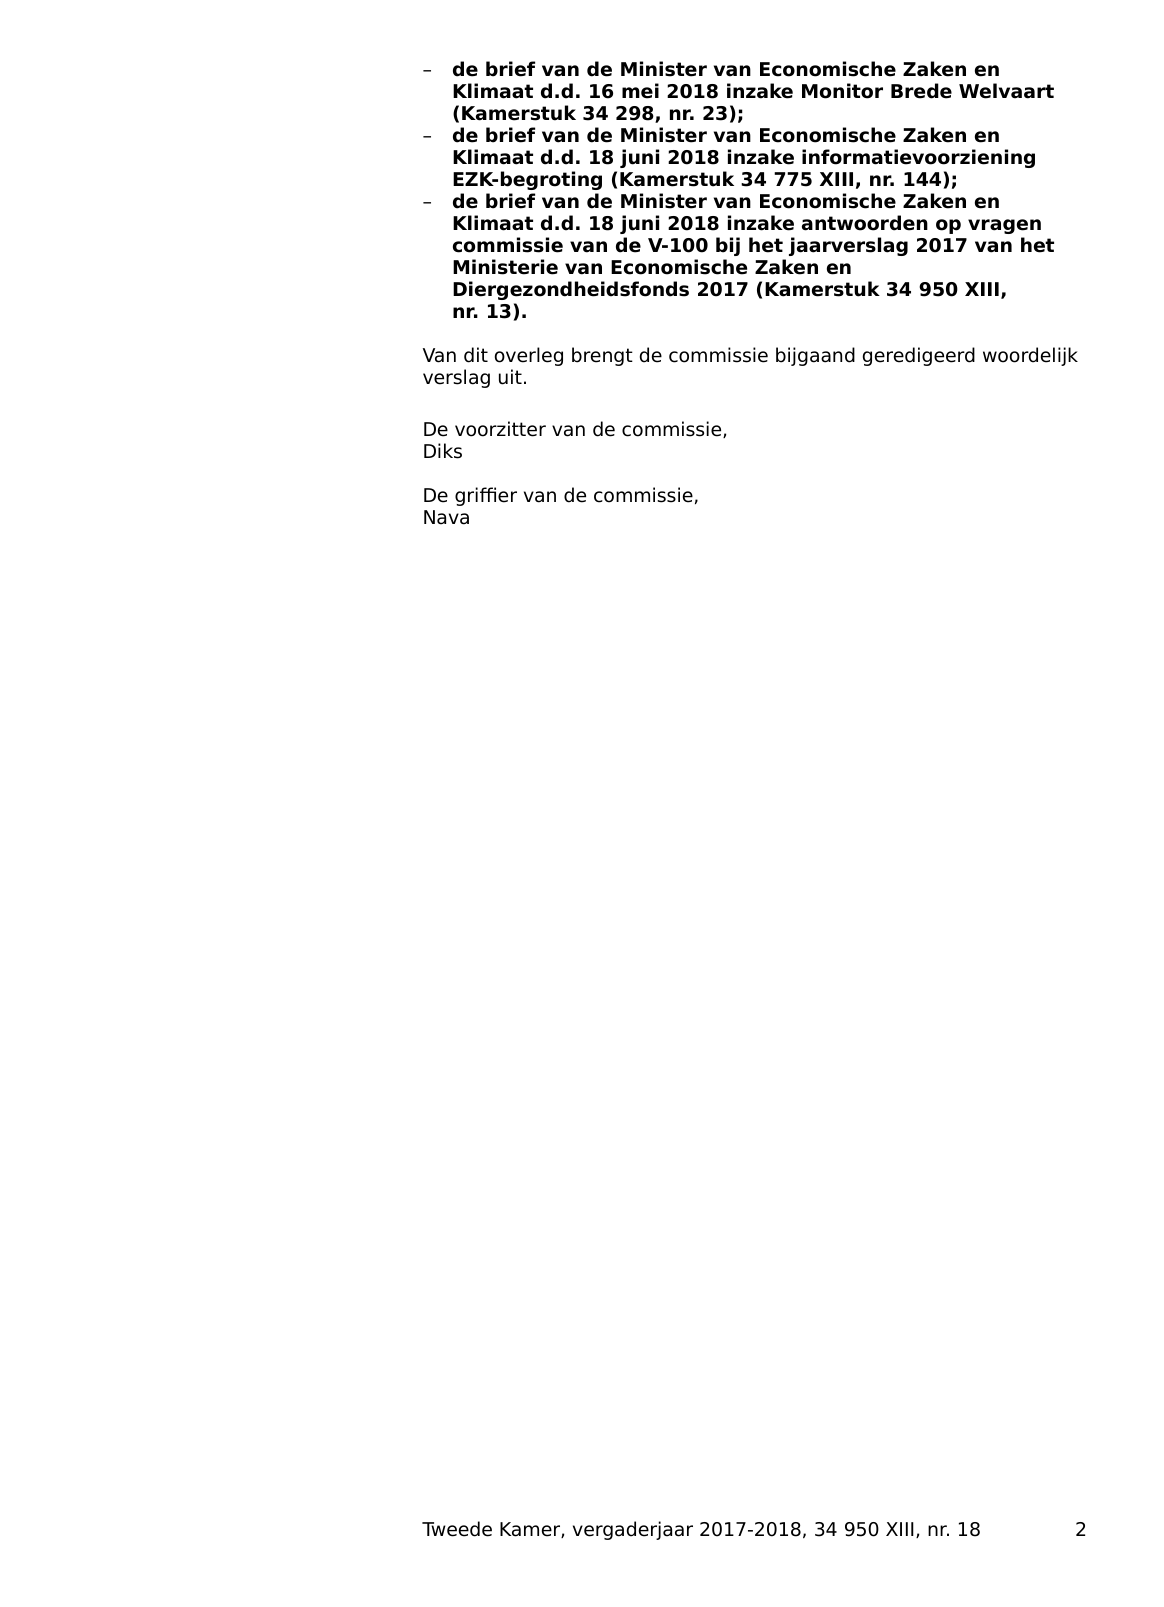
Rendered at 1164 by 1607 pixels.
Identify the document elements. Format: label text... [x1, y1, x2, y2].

text Van dit overleg brengt de commissie bijgaand geredigeerd woordelijk verslag uit. [422, 345, 1087, 389]
text – de brief van de Minister van Economische Zaken en Klimaat d.d. 16 mei 2018 inzake Monitor Brede Welvaart (Kamerstuk 34 298, nr. 23); [422, 59, 1087, 125]
text – de brief van de Minister van Economische Zaken en Klimaat d.d. 18 juni 2018 inzake antwoorden op vragen commissie van de V-100 bij het jaarverslag 2017 van het Ministerie van Economische Zaken en Diergezondheidsfonds 2017 (Kamerstuk 34 950 XIII, nr. 13). [422, 191, 1087, 323]
text – de brief van de Minister van Economische Zaken en Klimaat d.d. 18 juni 2018 inzake informatievoorziening EZK-begroting (Kamerstuk 34 775 XIII, nr. 144); [422, 125, 1087, 191]
text De voorzitter van de commissie, Diks [422, 419, 1087, 463]
text De griffier van de commissie, Nava [422, 485, 1087, 529]
